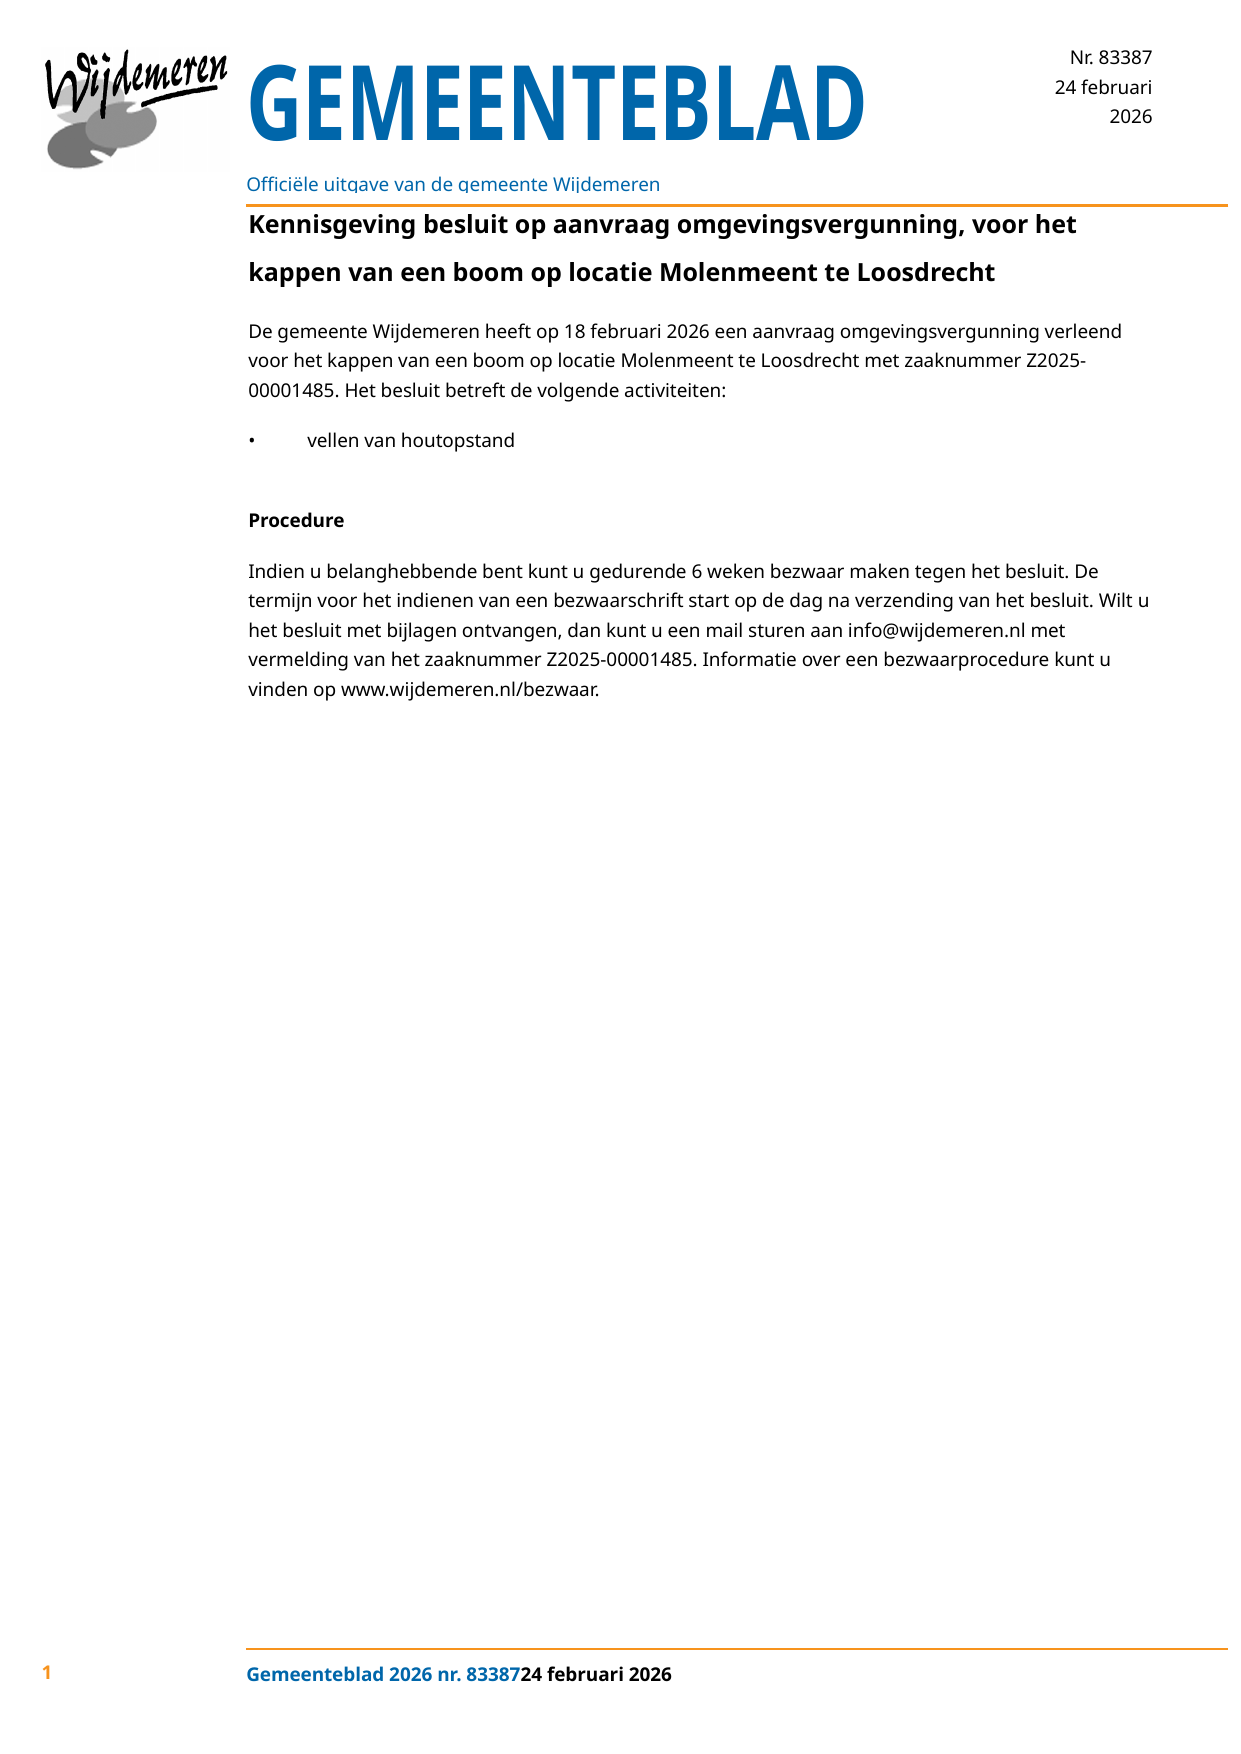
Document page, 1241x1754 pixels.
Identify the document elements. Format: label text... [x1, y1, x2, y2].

text Indien u belanghebbende bent kunt u gedurende 6 weken bezwaar maken tegen het besluit. De termijn voor het indienen van een bezwaarschrift start op de dag na verzending van het besluit. Wilt u het besluit met bijlagen ontvangen, dan kunt u een mail sturen aan info@wijdemeren.nl met vermelding van het zaaknummer Z2025-00001485. Informatie over een bezwaarprocedure kunt u vinden op www.wijdemeren.nl/bezwaar. [248, 558, 1152, 702]
list vellen van houtopstand [248, 427, 1152, 453]
text Procedure [248, 507, 1152, 533]
text Kennisgeving besluit op aanvraag omgevingsvergunning, voor het kappen van een boom op locatie Molenmeent te Loosdrecht [248, 207, 1152, 288]
picture [41, 47, 231, 172]
text De gemeente Wijdemeren heeft op 18 februari 2026 een aanvraag omgevingsvergunning verleend voor het kappen van een boom op locatie Molenmeent te Loosdrecht met zaaknummer Z2025-00001485. Het besluit betreft de volgende activiteiten: [248, 318, 1152, 403]
